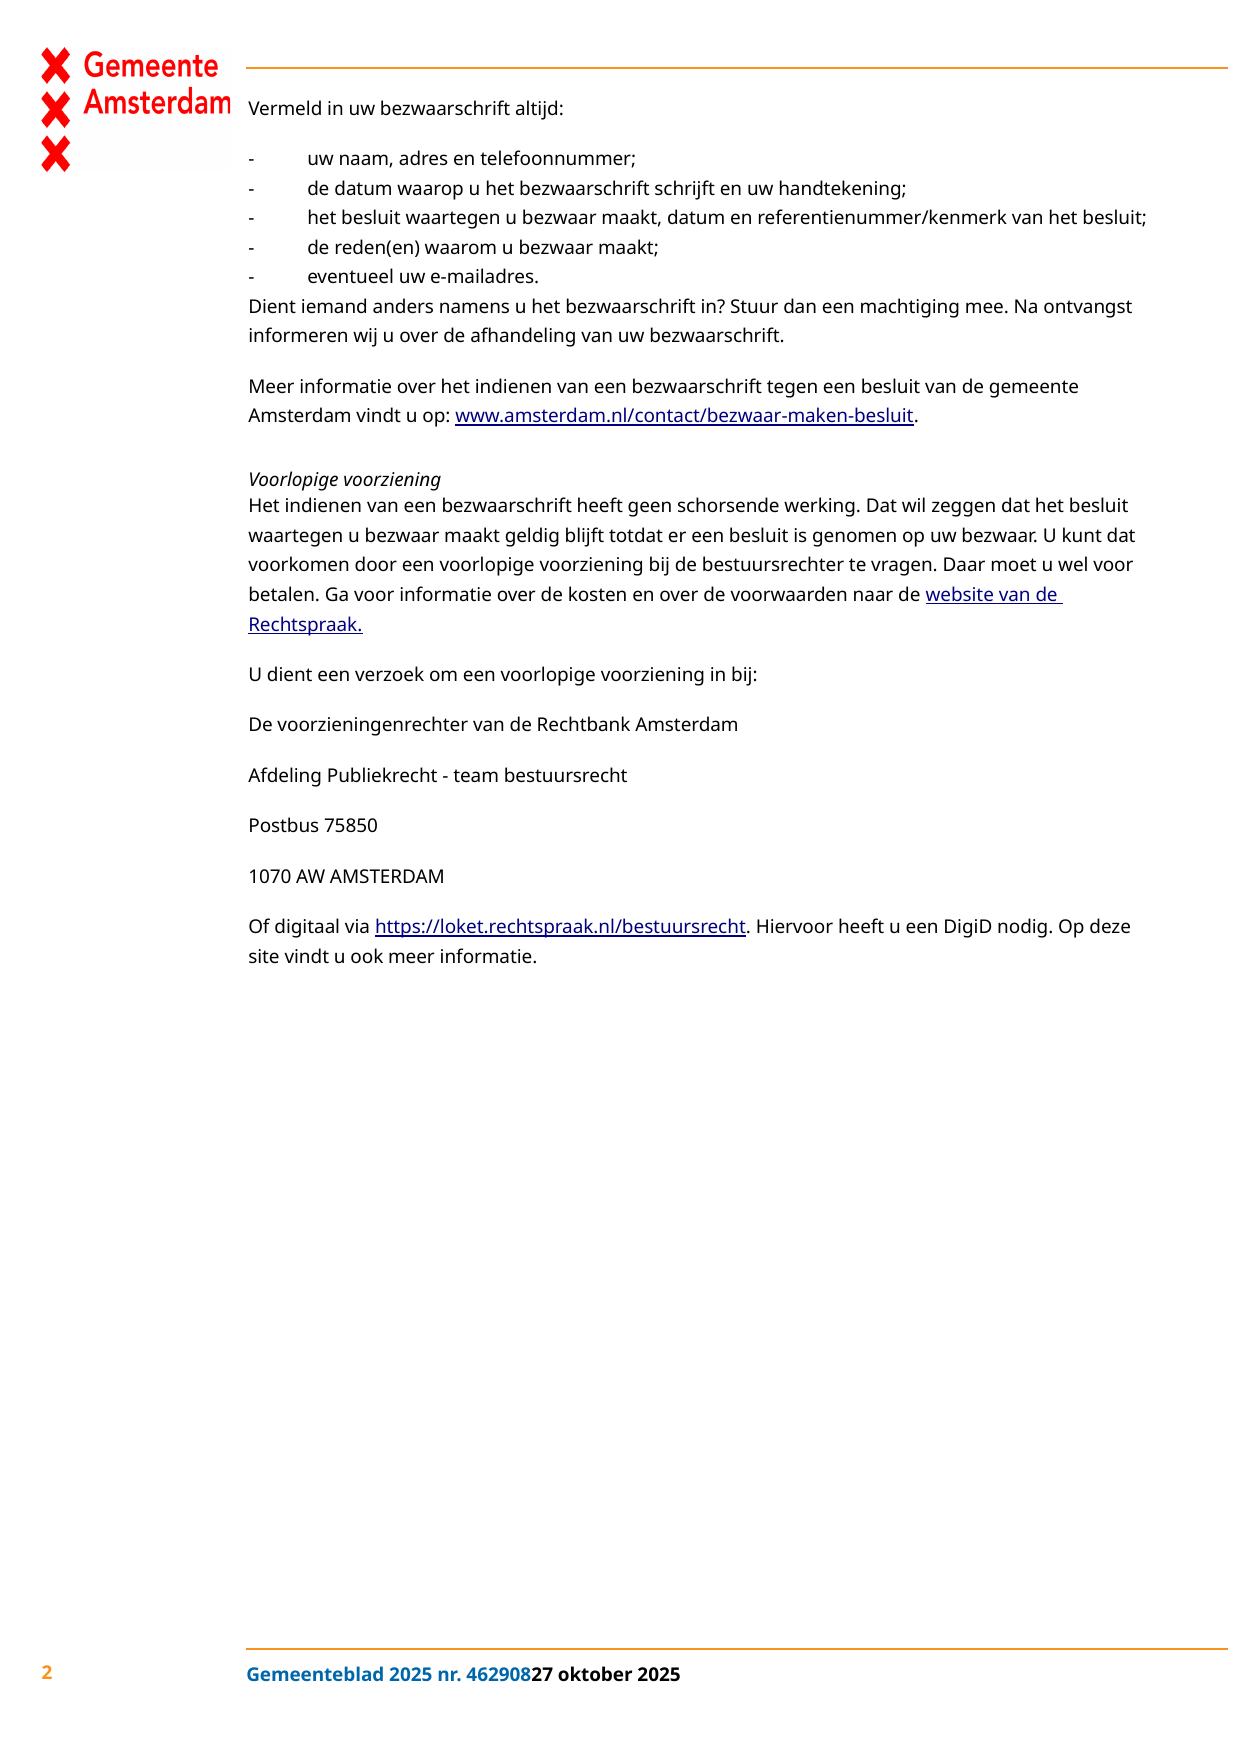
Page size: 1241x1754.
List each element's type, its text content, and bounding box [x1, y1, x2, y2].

list de datum waarop u het bezwaarschrift schrijft en uw handtekening; [248, 175, 1152, 201]
list uw naam, adres en telefoonnummer; [248, 145, 1152, 171]
text Meer informatie over het indienen van een bezwaarschrift tegen een besluit van de gemeente Amsterdam vindt u op: www.amsterdam.nl/contact/bezwaar-maken-besluit. [248, 373, 1152, 428]
text Vermeld in uw bezwaarschrift altijd: [248, 95, 1152, 121]
text Dient iemand anders namens u het bezwaarschrift in? Stuur dan een machtiging mee. Na ontvangst informeren wij u over de afhandeling van uw bezwaarschrift. [248, 293, 1152, 348]
text Of digitaal via https://loket.rechtspraak.nl/bestuursrecht. Hiervoor heeft u een DigiD nodig. Op deze site vindt u ook meer informatie. [248, 913, 1152, 968]
picture [41, 47, 231, 172]
list het besluit waartegen u bezwaar maakt, datum en referentienummer/kenmerk van het besluit; [248, 204, 1152, 230]
text Het indienen van een bezwaarschrift heeft geen schorsende werking. Dat wil zeggen dat het besluit waartegen u bezwaar maakt geldig blijft totdat er een besluit is genomen op uw bezwaar. U kunt dat voorkomen door een voorlopige voorziening bij de bestuursrechter te vragen. Daar moet u wel voor betalen. Ga voor informatie over de kosten en over de voorwaarden naar de website van de Rechtspraak. [248, 492, 1152, 636]
text Postbus 75850 [248, 812, 1152, 838]
text Afdeling Publiekrecht - team bestuursrecht [248, 762, 1152, 788]
text U dient een verzoek om een voorlopige voorziening in bij: [248, 661, 1152, 687]
list de reden(en) waarom u bezwaar maakt; [248, 234, 1152, 260]
list eventueel uw e-mailadres. [248, 263, 1152, 289]
text De voorzieningenrechter van de Rechtbank Amsterdam [248, 712, 1152, 737]
text 1070 AW AMSTERDAM [248, 863, 1152, 888]
text Voorlopige voorziening [248, 467, 1152, 492]
